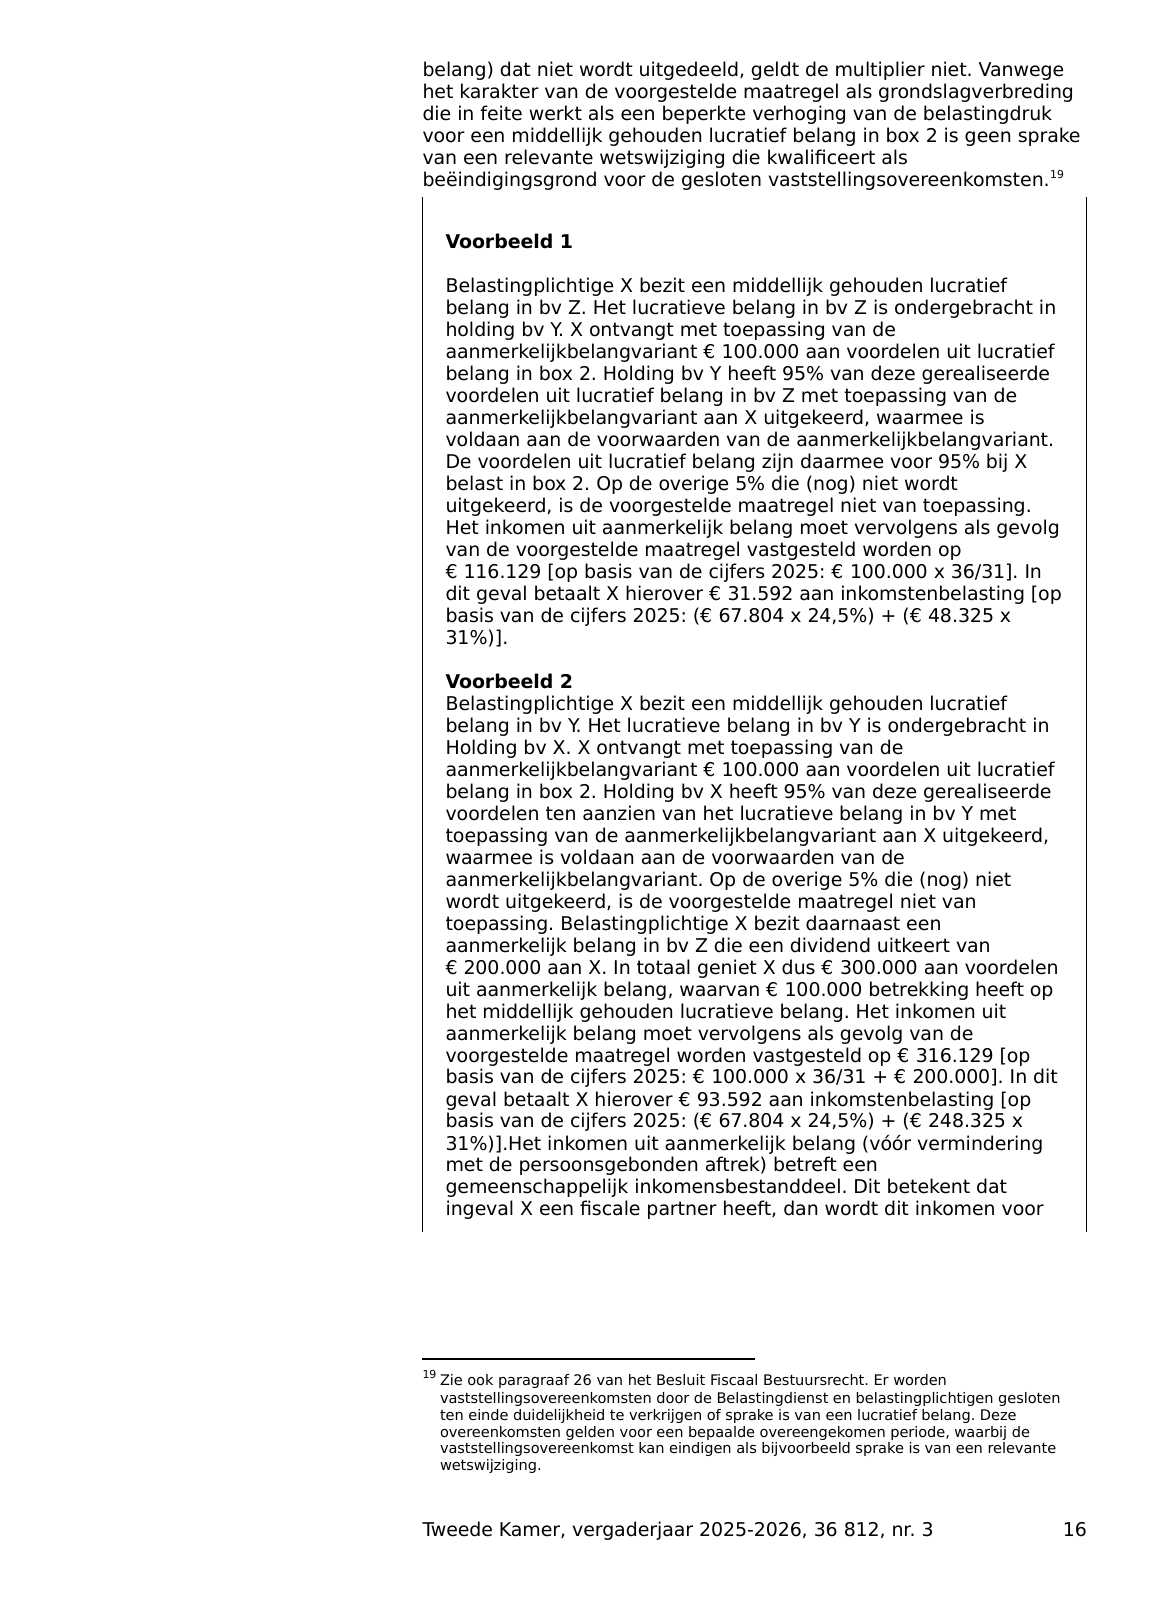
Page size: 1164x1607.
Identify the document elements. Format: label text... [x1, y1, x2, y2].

text Zie ook paragraaf 26 van het Besluit Fiscaal Bestuursrecht. Er worden vaststellingsovereenkomsten door de Belastingdienst en belastingplichtigen gesloten ten einde duidelijkheid te verkrijgen of sprake is van een lucratief belang. Deze overeenkomsten gelden voor een bepaalde overeengekomen periode, waarbij de vaststellingsovereenkomst kan eindigen als bijvoorbeeld sprake is van een relevante wetswijziging. [422, 1368, 1087, 1474]
table_header Voorbeeld 1 Belastingplichtige X bezit een middellijk gehouden lucratief belang in bv Z. Het lucratieve belang in bv Z is ondergebracht in holding bv Y. X ontvangt met toepassing van de aanmerkelijkbelangvariant € 100.000 aan voordelen uit lucratief belang in box 2. Holding bv Y heeft 95% van deze gerealiseerde voordelen uit lucratief belang in bv Z met toepassing van de aanmerkelijkbelangvariant aan X uitgekeerd, waarmee is voldaan aan de voorwaarden van de aanmerkelijkbelangvariant. De voordelen uit lucratief belang zijn daarmee voor 95% bij X belast in box 2. Op de overige 5% die (nog) niet wordt uitgekeerd, is de voorgestelde maatregel niet van toepassing. Het inkomen uit aanmerkelijk belang moet vervolgens als gevolg van de voorgestelde maatregel vastgesteld worden op € 116.129 [op basis van de cijfers 2025: € 100.000 x 36/31]. In dit geval betaalt X hierover € 31.592 aan inkomstenbelasting [op basis van de cijfers 2025: (€ 67.804 x 24,5%) + (€ 48.325 x 31%)]. Voorbeeld 2 Belastingplichtige X bezit een middellijk gehouden lucratief belang in bv Y. Het lucratieve belang in bv Y is ondergebracht in Holding bv X. X ontvangt met toepassing van de aanmerkelijkbelangvariant € 100.000 aan voordelen uit lucratief belang in box 2. Holding bv X heeft 95% van deze gerealiseerde voordelen ten aanzien van het lucratieve belang in bv Y met toepassing van de aanmerkelijkbelangvariant aan X uitgekeerd, waarmee is voldaan aan de voorwaarden van de aanmerkelijkbelangvariant. Op de overige 5% die (nog) niet wordt uitgekeerd, is de voorgestelde maatregel niet van toepassing. Belastingplichtige X bezit daarnaast een aanmerkelijk belang in bv Z die een dividend uitkeert van € 200.000 aan X. In totaal geniet X dus € 300.000 aan voordelen uit aanmerkelijk belang, waarvan € 100.000 betrekking heeft op het middellijk gehouden lucratieve belang. Het inkomen uit aanmerkelijk belang moet vervolgens als gevolg van de voorgestelde maatregel worden vastgesteld op € 316.129 [op basis van de cijfers 2025: € 100.000 x 36/31 + € 200.000]. In dit geval betaalt X hierover € 93.592 aan inkomstenbelasting [op basis van de cijfers 2025: (€ 67.804 x 24,5%) + (€ 248.325 x 31%)].Het inkomen uit aanmerkelijk belang (vóór vermindering met de persoonsgebonden aftrek) betreft een gemeenschappelijk inkomensbestanddeel. Dit betekent dat ingeval X een fiscale partner heeft, dan wordt dit inkomen voor [423, 197, 1086, 1232]
text belang) dat niet wordt uitgedeeld, geldt de multiplier niet. Vanwege het karakter van de voorgestelde maatregel als grondslagverbreding die in feite werkt als een beperkte verhoging van de belastingdruk voor een middellijk gehouden lucratief belang in box 2 is geen sprake van een relevante wetswijziging die kwalificeert als beëindigingsgrond voor de gesloten vaststellingsovereenkomsten. [422, 59, 1087, 191]
